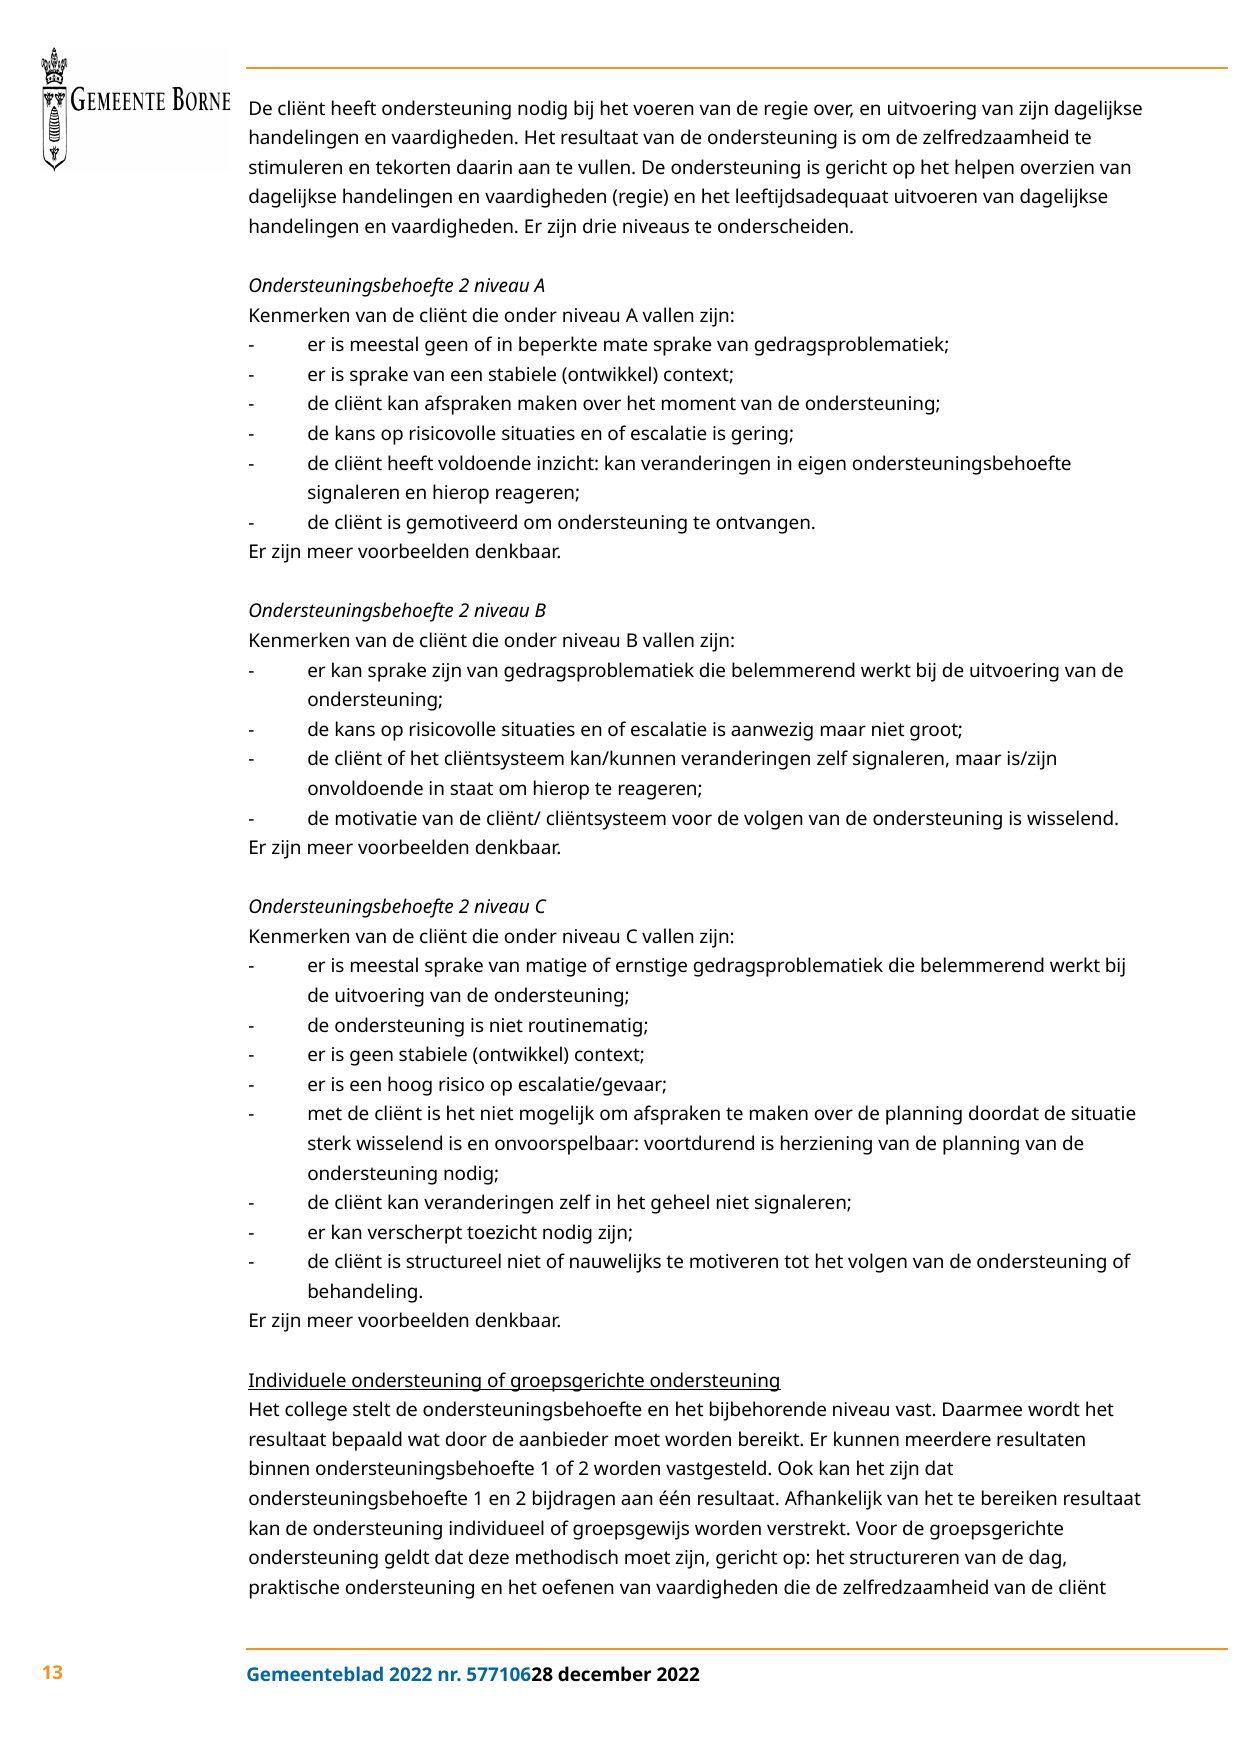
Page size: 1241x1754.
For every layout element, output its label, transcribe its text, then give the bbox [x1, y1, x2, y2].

text Kenmerken van de cliënt die onder niveau B vallen zijn: [248, 627, 1152, 653]
text Kenmerken van de cliënt die onder niveau C vallen zijn: [248, 923, 1152, 949]
list er is sprake van een stabiele (ontwikkel) context; [248, 361, 1152, 387]
picture [41, 47, 231, 172]
list de cliënt heeft voldoende inzicht: kan veranderingen in eigen ondersteuningsbehoefte signaleren en hierop reageren; [248, 450, 1152, 505]
list de motivatie van de cliënt/ cliëntsysteem voor de volgen van de ondersteuning is wisselend. [248, 805, 1152, 831]
list de ondersteuning is niet routinematig; [248, 1012, 1152, 1038]
text Er zijn meer voorbeelden denkbaar. [248, 1308, 1152, 1333]
text Er zijn meer voorbeelden denkbaar. [248, 538, 1152, 564]
text Er zijn meer voorbeelden denkbaar. [248, 834, 1152, 860]
text Ondersteuningsbehoefte 2 niveau B [248, 598, 1152, 623]
list er is een hoog risico op escalatie/gevaar; [248, 1071, 1152, 1097]
text De cliënt heeft ondersteuning nodig bij het voeren van de regie over, en uitvoering van zijn dagelijkse handelingen en vaardigheden. Het resultaat van de ondersteuning is om de zelfredzaamheid te stimuleren en tekorten daarin aan te vullen. De ondersteuning is gericht op het helpen overzien van dagelijkse handelingen en vaardigheden (regie) en het leeftijdsadequaat uitvoeren van dagelijkse handelingen en vaardigheden. Er zijn drie niveaus te onderscheiden. [248, 95, 1152, 239]
list de cliënt is structureel niet of nauwelijks te motiveren tot het volgen van de ondersteuning of behandeling. [248, 1248, 1152, 1304]
list de cliënt kan afspraken maken over het moment van de ondersteuning; [248, 391, 1152, 416]
list er is meestal sprake van matige of ernstige gedragsproblematiek die belemmerend werkt bij de uitvoering van de ondersteuning; [248, 953, 1152, 1008]
list de kans op risicovolle situaties en of escalatie is aanwezig maar niet groot; [248, 716, 1152, 742]
list er is geen stabiele (ontwikkel) context; [248, 1041, 1152, 1067]
list de kans op risicovolle situaties en of escalatie is gering; [248, 420, 1152, 446]
list er is meestal geen of in beperkte mate sprake van gedragsproblematiek; [248, 331, 1152, 357]
list er kan verscherpt toezicht nodig zijn; [248, 1219, 1152, 1245]
list met de cliënt is het niet mogelijk om afspraken te maken over de planning doordat de situatie sterk wisselend is en onvoorspelbaar: voortdurend is herziening van de planning van de ondersteuning nodig; [248, 1101, 1152, 1186]
text Ondersteuningsbehoefte 2 niveau C [248, 893, 1152, 919]
text Kenmerken van de cliënt die onder niveau A vallen zijn: [248, 302, 1152, 328]
text Ondersteuningsbehoefte 2 niveau A [248, 272, 1152, 298]
list de cliënt of het cliëntsysteem kan/kunnen veranderingen zelf signaleren, maar is/zijn onvoldoende in staat om hierop te reageren; [248, 746, 1152, 801]
text Individuele ondersteuning of groepsgerichte ondersteuning [248, 1367, 1152, 1393]
list de cliënt is gemotiveerd om ondersteuning te ontvangen. [248, 509, 1152, 535]
list de cliënt kan veranderingen zelf in het geheel niet signaleren; [248, 1189, 1152, 1215]
list er kan sprake zijn van gedragsproblematiek die belemmerend werkt bij de uitvoering van de ondersteuning; [248, 657, 1152, 712]
text Het college stelt de ondersteuningsbehoefte en het bijbehorende niveau vast. Daarmee wordt het resultaat bepaald wat door de aanbieder moet worden bereikt. Er kunnen meerdere resultaten binnen ondersteuningsbehoefte 1 of 2 worden vastgesteld. Ook kan het zijn dat ondersteuningsbehoefte 1 en 2 bijdragen aan één resultaat. Afhankelijk van het te bereiken resultaat kan de ondersteuning individueel of groepsgewijs worden verstrekt. Voor de groepsgerichte ondersteuning geldt dat deze methodisch moet zijn, gericht op: het structureren van de dag, praktische ondersteuning en het oefenen van vaardigheden die de zelfredzaamheid van de cliënt [248, 1396, 1152, 1600]
